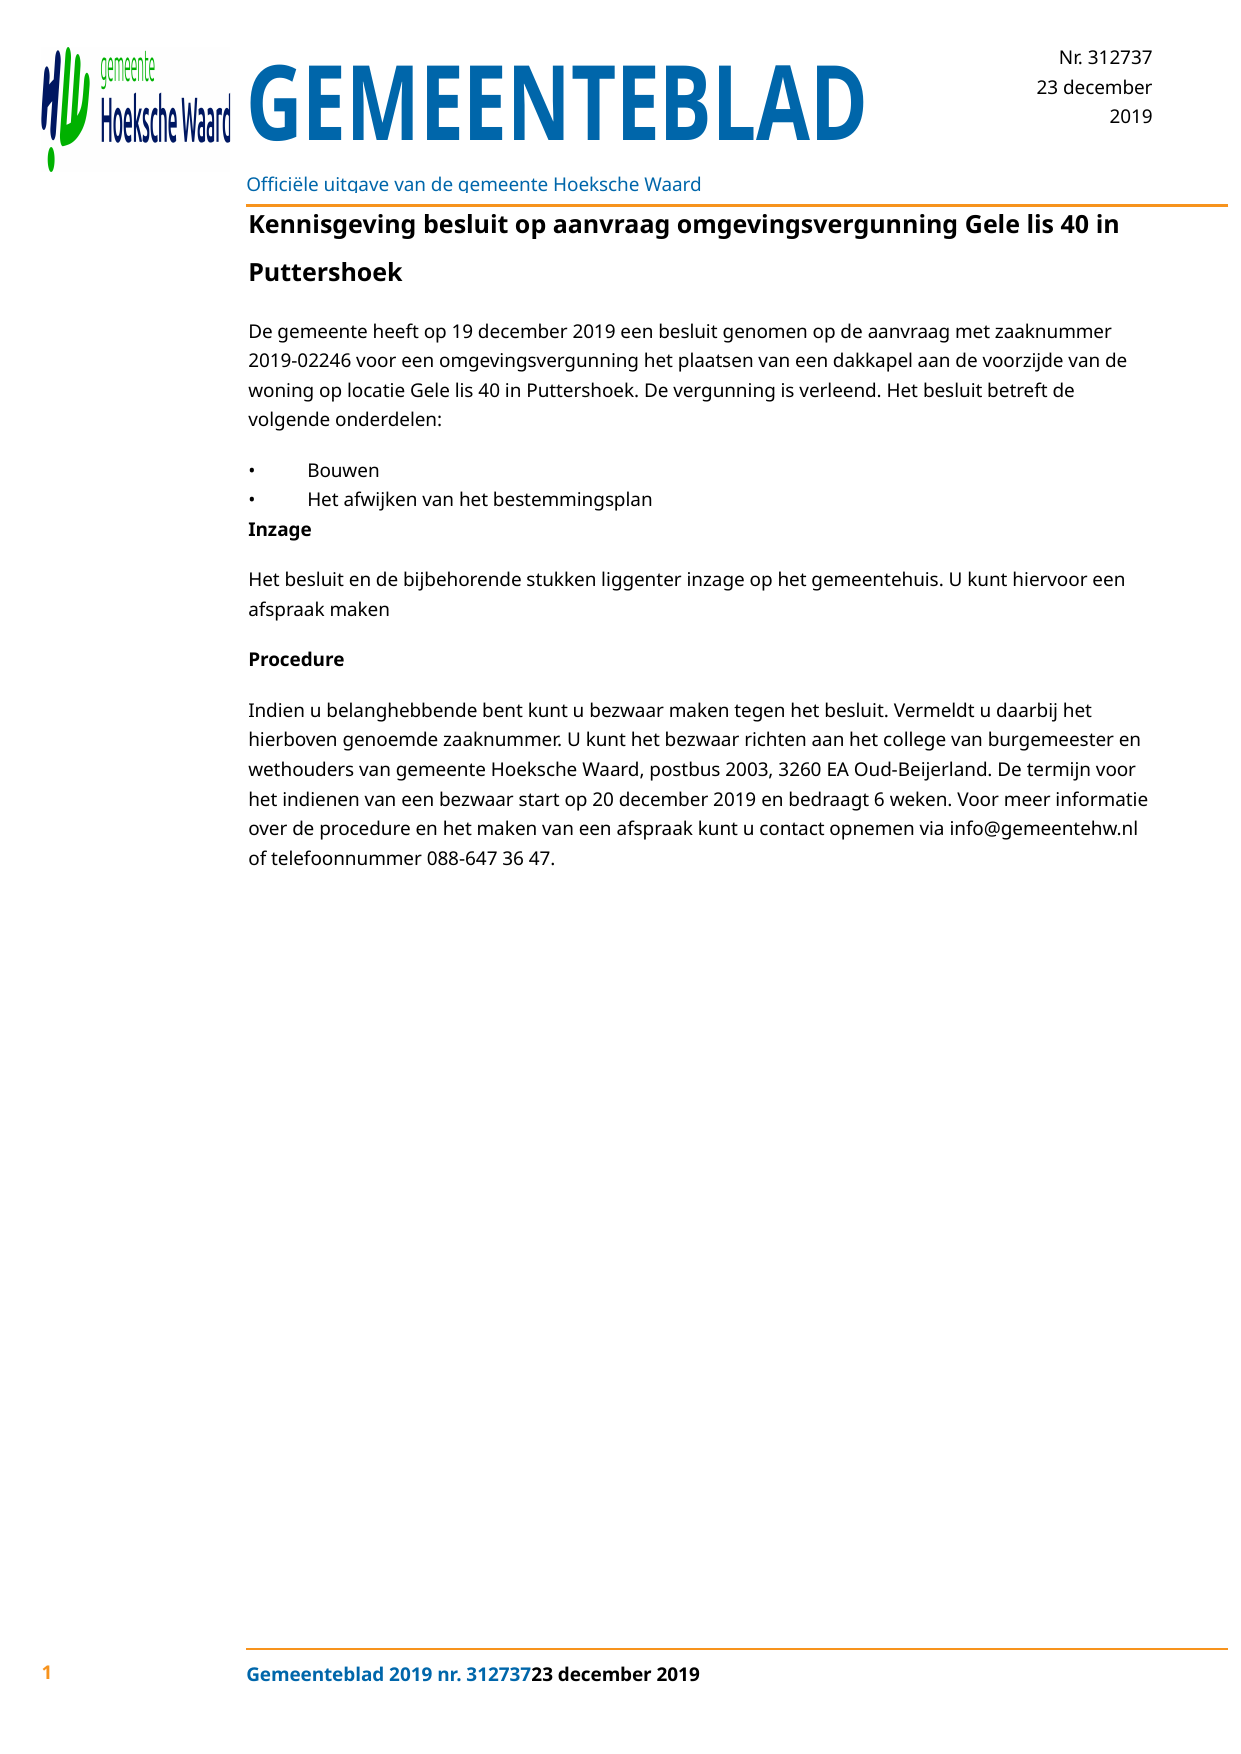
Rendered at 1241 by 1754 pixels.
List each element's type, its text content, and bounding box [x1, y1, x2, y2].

text Kennisgeving besluit op aanvraag omgevingsvergunning Gele lis 40 in Puttershoek [248, 207, 1152, 288]
list Bouwen [248, 457, 1152, 483]
text Inzage [248, 516, 1152, 542]
text Indien u belanghebbende bent kunt u bezwaar maken tegen het besluit. Vermeldt u daarbij het hierboven genoemde zaaknummer. U kunt het bezwaar richten aan het college van burgemeester en wethouders van gemeente Hoeksche Waard, postbus 2003, 3260 EA Oud-Beijerland. De termijn voor het indienen van een bezwaar start op 20 december 2019 en bedraagt 6 weken. Voor meer informatie over de procedure en het maken van een afspraak kunt u contact opnemen via info@gemeentehw.nl of telefoonnummer 088-647 36 47. [248, 697, 1152, 871]
picture [41, 47, 231, 172]
list Het afwijken van het bestemmingsplan [248, 487, 1152, 512]
text Het besluit en de bijbehorende stukken liggenter inzage op het gemeentehuis. U kunt hiervoor een afspraak maken [248, 567, 1152, 622]
text Procedure [248, 647, 1152, 672]
text De gemeente heeft op 19 december 2019 een besluit genomen op de aanvraag met zaaknummer 2019-02246 voor een omgevingsvergunning het plaatsen van een dakkapel aan de voorzijde van de woning op locatie Gele lis 40 in Puttershoek. De vergunning is verleend. Het besluit betreft de volgende onderdelen: [248, 318, 1152, 432]
